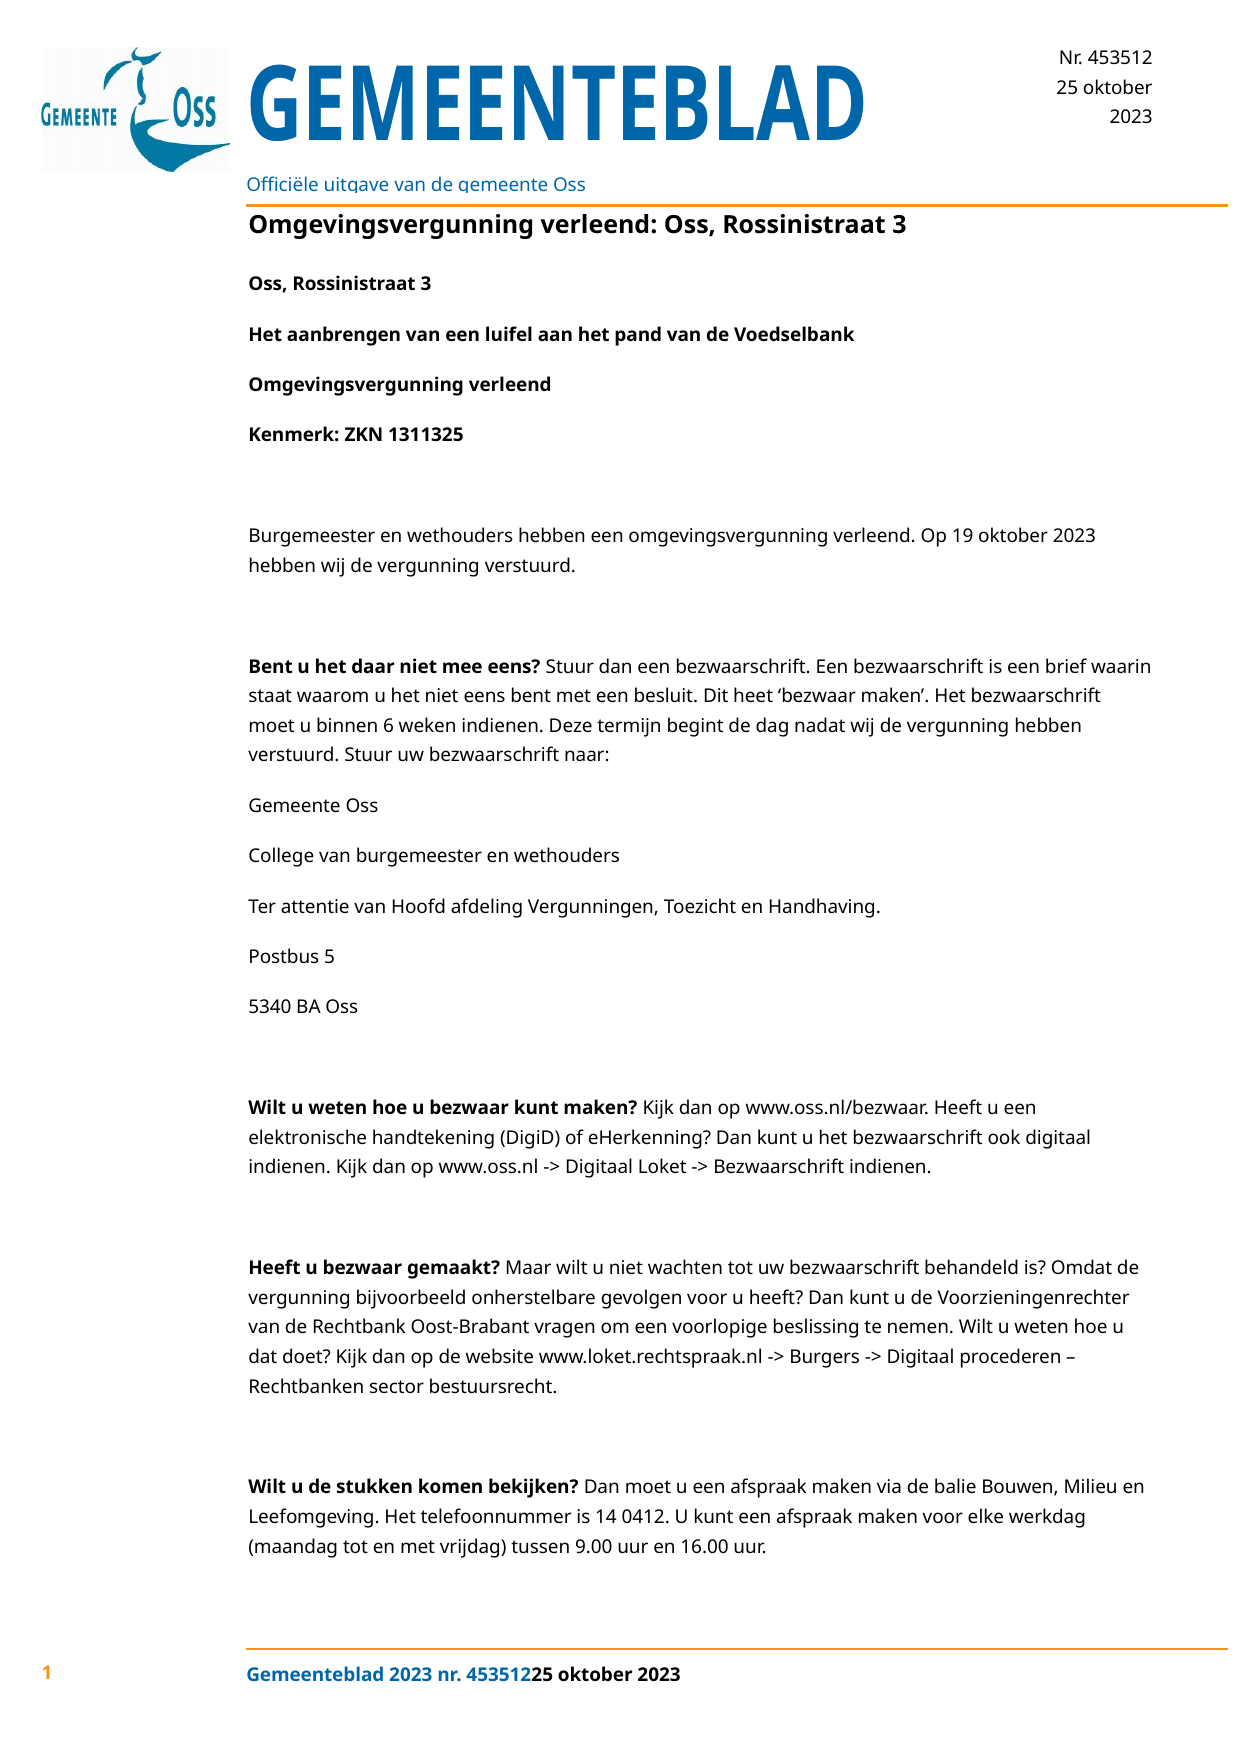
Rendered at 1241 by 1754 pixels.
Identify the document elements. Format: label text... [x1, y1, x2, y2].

text Wilt u de stukken komen bekijken? Dan moet u een afspraak maken via de balie Bouwen, Milieu en Leefomgeving. Het telefoonnummer is 14 0412. U kunt een afspraak maken voor elke werkdag (maandag tot en met vrijdag) tussen 9.00 uur en 16.00 uur. [248, 1474, 1152, 1558]
text College van burgemeester en wethouders [248, 842, 1152, 868]
text Het aanbrengen van een luifel aan het pand van de Voedselbank [248, 321, 1152, 346]
text Omgevingsvergunning verleend [248, 371, 1152, 397]
text Postbus 5 [248, 943, 1152, 969]
text Oss, Rossinistraat 3 [248, 270, 1152, 296]
text Ter attentie van Hoofd afdeling Vergunningen, Toezicht en Handhaving. [248, 893, 1152, 918]
text Kenmerk: ZKN 1311325 [248, 422, 1152, 447]
text Omgevingsvergunning verleend: Oss, Rossinistraat 3 [248, 207, 1152, 241]
text Burgemeester en wethouders hebben een omgevingsvergunning verleend. Op 19 oktober 2023 hebben wij de vergunning verstuurd. [248, 522, 1152, 578]
text Bent u het daar niet mee eens? Stuur dan een bezwaarschrift. Een bezwaarschrift is een brief waarin staat waarom u het niet eens bent met een besluit. Dit heet ‘bezwaar maken’. Het bezwaarschrift moet u binnen 6 weken indienen. Deze termijn begint de dag nadat wij de vergunning hebben verstuurd. Stuur uw bezwaarschrift naar: [248, 653, 1152, 767]
text Wilt u weten hoe u bezwaar kunt maken? Kijk dan op www.oss.nl/bezwaar. Heeft u een elektronische handtekening (DigiD) of eHerkenning? Dan kunt u het bezwaarschrift ook digitaal indienen. Kijk dan op www.oss.nl -> Digitaal Loket -> Bezwaarschrift indienen. [248, 1094, 1152, 1179]
text Gemeente Oss [248, 792, 1152, 818]
picture [41, 47, 231, 172]
text 5340 BA Oss [248, 994, 1152, 1019]
text Heeft u bezwaar gemaakt? Maar wilt u niet wachten tot uw bezwaarschrift behandeld is? Omdat de vergunning bijvoorbeeld onherstelbare gevolgen voor u heeft? Dan kunt u de Voorzieningenrechter van de Rechtbank Oost-Brabant vragen om een voorlopige beslissing te nemen. Wilt u weten hoe u dat doet? Kijk dan op de website www.loket.rechtspraak.nl -> Burgers -> Digitaal procederen – Rechtbanken sector bestuursrecht. [248, 1254, 1152, 1398]
